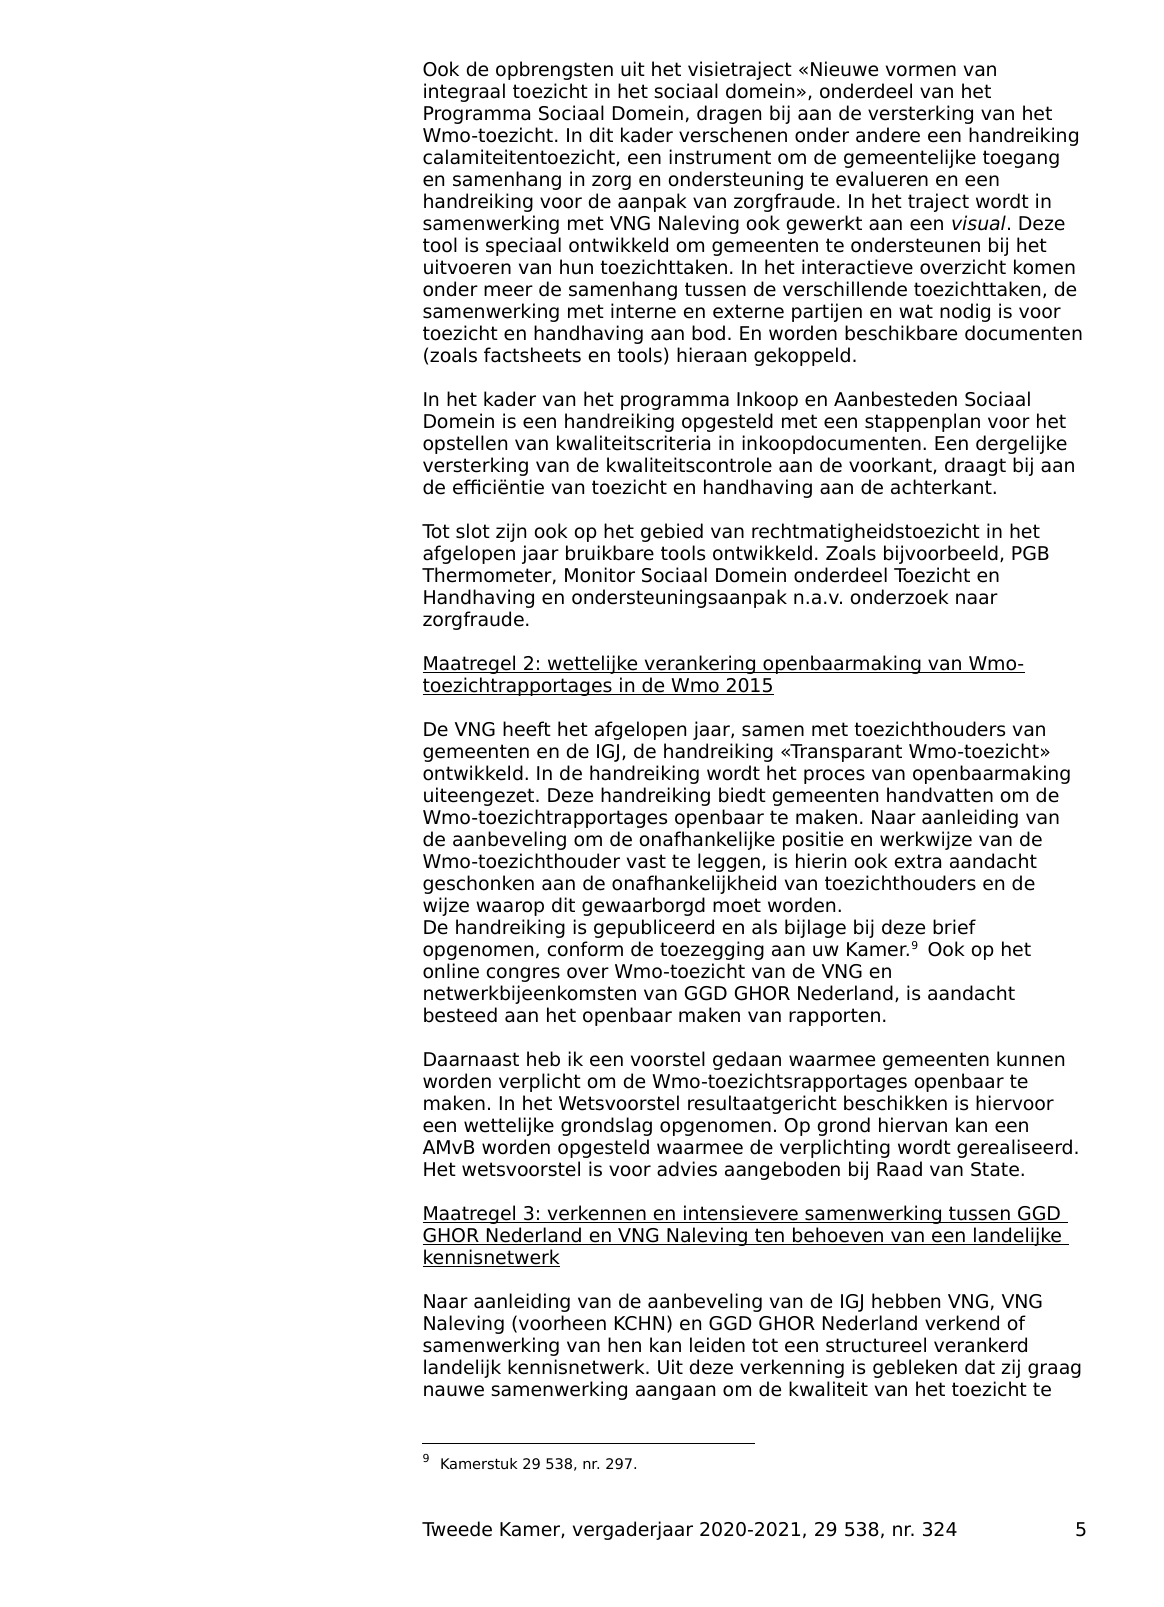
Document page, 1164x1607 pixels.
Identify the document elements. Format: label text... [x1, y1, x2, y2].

text Naar aanleiding van de aanbeveling van de IGJ hebben VNG, VNG Naleving (voorheen KCHN) en GGD GHOR Nederland verkend of samenwerking van hen kan leiden tot een structureel verankerd landelijk kennisnetwerk. Uit deze verkenning is gebleken dat zij graag nauwe samenwerking aangaan om de kwaliteit van het toezicht te [422, 1291, 1087, 1401]
subtitle Maatregel 2: wettelijke verankering openbaarmaking van Wmo-toezichtrapportages in de Wmo 2015 [422, 653, 1087, 697]
text De VNG heeft het afgelopen jaar, samen met toezichthouders van gemeenten en de IGJ, de handreiking «Transparant Wmo-toezicht» ontwikkeld. In de handreiking wordt het proces van openbaarmaking uiteengezet. Deze handreiking biedt gemeenten handvatten om de Wmo-toezichtrapportages openbaar te maken. Naar aanleiding van de aanbeveling om de onafhankelijke positie en werkwijze van de Wmo-toezichthouder vast te leggen, is hierin ook extra aandacht geschonken aan de onafhankelijkheid van toezichthouders en de wijze waarop dit gewaarborgd moet worden. [422, 719, 1087, 917]
text Ook de opbrengsten uit het visietraject «Nieuwe vormen van integraal toezicht in het sociaal domein», onderdeel van het Programma Sociaal Domein, dragen bij aan de versterking van het Wmo-toezicht. In dit kader verschenen onder andere een handreiking calamiteitentoezicht, een instrument om de gemeentelijke toegang en samenhang in zorg en ondersteuning te evalueren en een handreiking voor de aanpak van zorgfraude. In het traject wordt in samenwerking met VNG Naleving ook gewerkt aan een visual. Deze tool is speciaal ontwikkeld om gemeenten te ondersteunen bij het uitvoeren van hun toezichttaken. In het interactieve overzicht komen onder meer de samenhang tussen de verschillende toezichttaken, de samenwerking met interne en externe partijen en wat nodig is voor toezicht en handhaving aan bod. En worden beschikbare documenten (zoals factsheets en tools) hieraan gekoppeld. [422, 59, 1087, 367]
text Tot slot zijn ook op het gebied van rechtmatigheidstoezicht in het afgelopen jaar bruikbare tools ontwikkeld. Zoals bijvoorbeeld, PGB Thermometer, Monitor Sociaal Domein onderdeel Toezicht en Handhaving en ondersteuningsaanpak n.a.v. onderzoek naar zorgfraude. [422, 521, 1087, 631]
text Daarnaast heb ik een voorstel gedaan waarmee gemeenten kunnen worden verplicht om de Wmo-toezichtsrapportages openbaar te maken. In het Wetsvoorstel resultaatgericht beschikken is hiervoor een wettelijke grondslag opgenomen. Op grond hiervan kan een AMvB worden opgesteld waarmee de verplichting wordt gerealiseerd. Het wetsvoorstel is voor advies aangeboden bij Raad van State. [422, 1049, 1087, 1181]
text De handreiking is gepubliceerd en als bijlage bij deze brief opgenomen, conform de toezegging aan uw Kamer. Ook op het online congres over Wmo-toezicht van de VNG en netwerkbijeenkomsten van GGD GHOR Nederland, is aandacht besteed aan het openbaar maken van rapporten. [422, 917, 1087, 1027]
text In het kader van het programma Inkoop en Aanbesteden Sociaal Domein is een handreiking opgesteld met een stappenplan voor het opstellen van kwaliteitscriteria in inkoopdocumenten. Een dergelijke versterking van de kwaliteitscontrole aan de voorkant, draagt bij aan de efficiëntie van toezicht en handhaving aan de achterkant. [422, 389, 1087, 499]
subtitle Maatregel 3: verkennen en intensievere samenwerking tussen GGD GHOR Nederland en VNG Naleving ten behoeven van een landelijke kennisnetwerk [422, 1203, 1087, 1269]
text Kamerstuk 29 538, nr. 297. [422, 1452, 1087, 1474]
